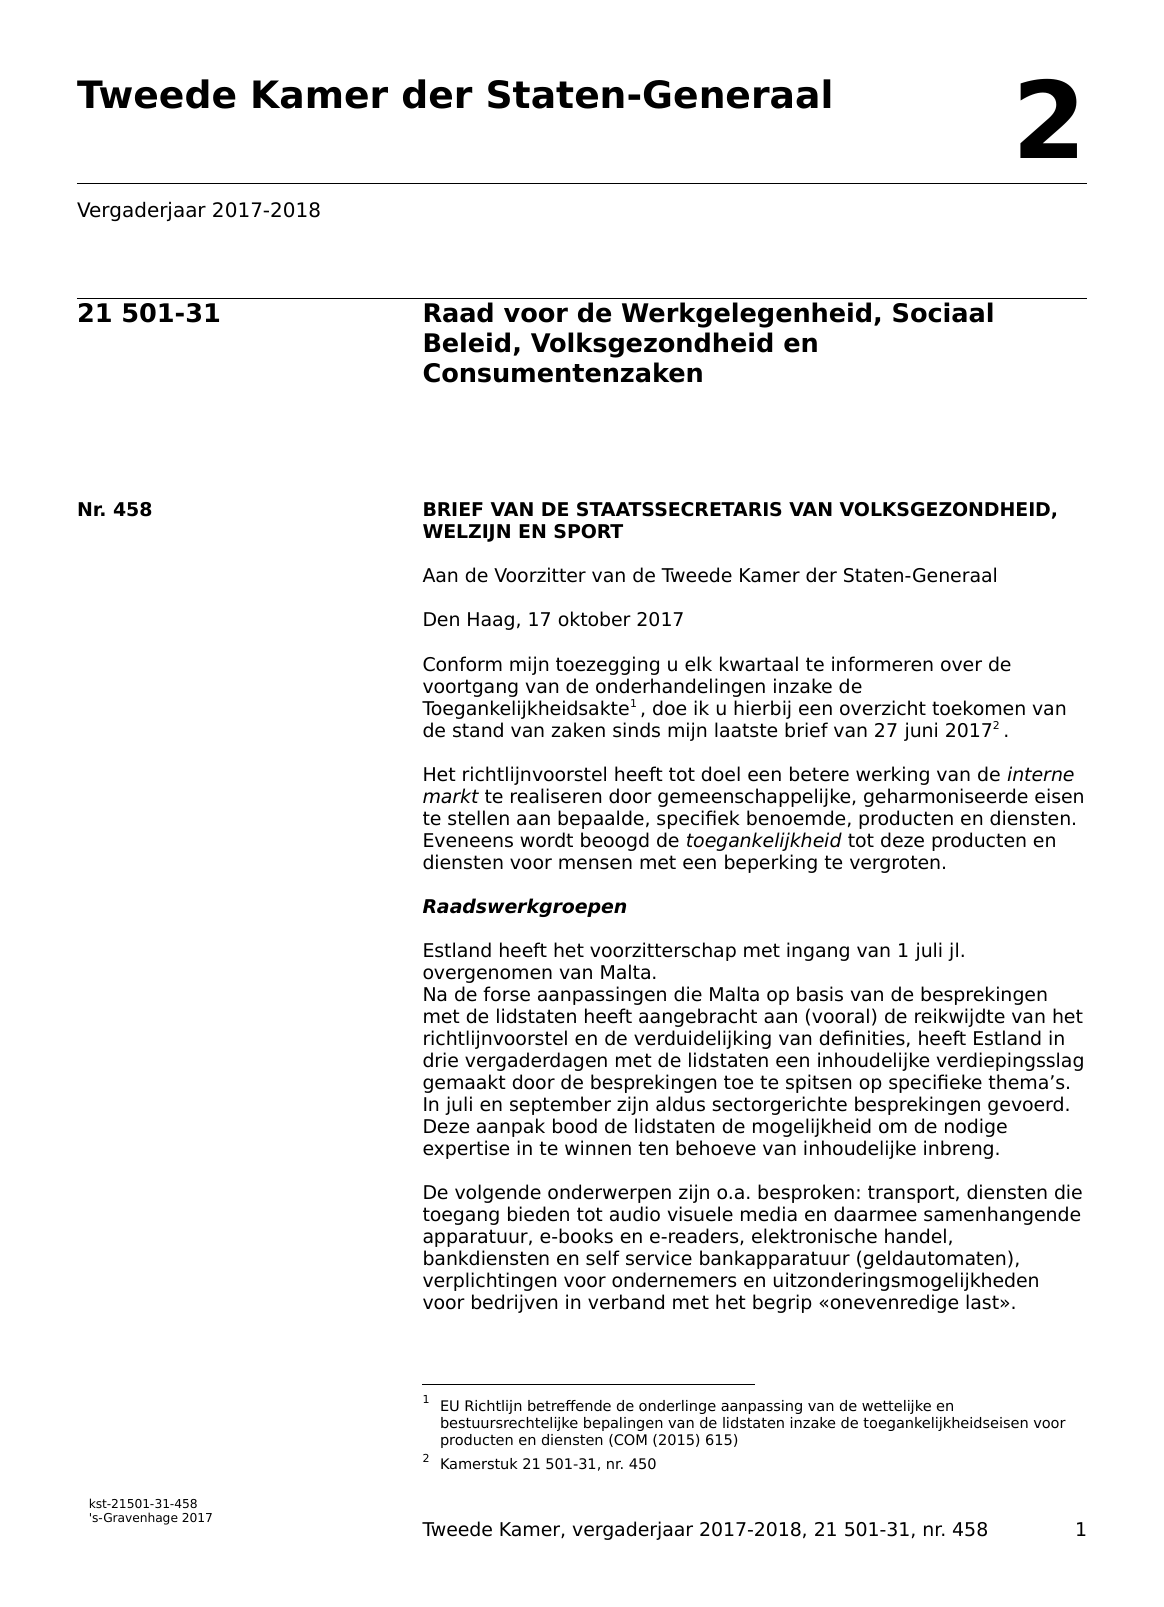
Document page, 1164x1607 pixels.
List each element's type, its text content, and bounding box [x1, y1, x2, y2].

text Na de forse aanpassingen die Malta op basis van de besprekingen met de lidstaten heeft aangebracht aan (vooral) de reikwijdte van het richtlijnvoorstel en de verduidelijking van definities, heeft Estland in drie vergaderdagen met de lidstaten een inhoudelijke verdiepingsslag gemaakt door de besprekingen toe te spitsen op specifieke thema’s. In juli en september zijn aldus sectorgerichte besprekingen gevoerd. Deze aanpak bood de lidstaten de mogelijkheid om de nodige expertise in te winnen ten behoeve van inhoudelijke inbreng. [422, 984, 1087, 1160]
text Aan de Voorzitter van de Tweede Kamer der Staten-Generaal [422, 565, 1087, 587]
table_header 2 [886, 59, 1087, 183]
subtitle Nr. 458 BRIEF VAN DE STAATSSECRETARIS VAN VOLKSGEZONDHEID, WELZIJN EN SPORT [77, 499, 1087, 543]
text kst-21501-31-458 [88, 1497, 323, 1511]
table_cell Vergaderjaar 2017-2018 [77, 184, 1087, 298]
text Den Haag, 17 oktober 2017 [422, 609, 1087, 631]
subtitle 21 501-31 Raad voor de Werkgelegenheid, Sociaal Beleid, Volksgezondheid en Consumentenzaken [77, 299, 1087, 388]
text Conform mijn toezegging u elk kwartaal te informeren over de voortgang van de onderhandelingen inzake de Toegankelijkheidsakte, doe ik u hierbij een overzicht toekomen van de stand van zaken sinds mijn laatste brief van 27 juni 2017. [422, 653, 1087, 741]
text Het richtlijnvoorstel heeft tot doel een betere werking van de interne markt te realiseren door gemeenschappelijke, geharmoniseerde eisen te stellen aan bepaalde, specifiek benoemde, producten en diensten. Eveneens wordt beoogd de toegankelijkheid tot deze producten en diensten voor mensen met een beperking te vergroten. [422, 764, 1087, 873]
text Kamerstuk 21 501-31, nr. 450 [422, 1452, 1087, 1474]
subtitle Raadswerkgroepen [422, 896, 1087, 918]
text Estland heeft het voorzitterschap met ingang van 1 juli jl. overgenomen van Malta. [422, 940, 1087, 984]
text 's-Gravenhage 2017 [88, 1511, 323, 1525]
text De volgende onderwerpen zijn o.a. besproken: transport, diensten die toegang bieden tot audio visuele media en daarmee samenhangende apparatuur, e-books en e-readers, elektronische handel, bankdiensten en self service bankapparatuur (geldautomaten), verplichtingen voor ondernemers en uitzonderingsmogelijkheden voor bedrijven in verband met het begrip «onevenredige last». [422, 1182, 1087, 1314]
text EU Richtlijn betreffende de onderlinge aanpassing van de wettelijke en bestuursrechtelijke bepalingen van de lidstaten inzake de toegankelijkheidseisen voor producten en diensten (COM (2015) 615) [422, 1393, 1087, 1449]
table_header Tweede Kamer der Staten-Generaal [77, 59, 886, 183]
